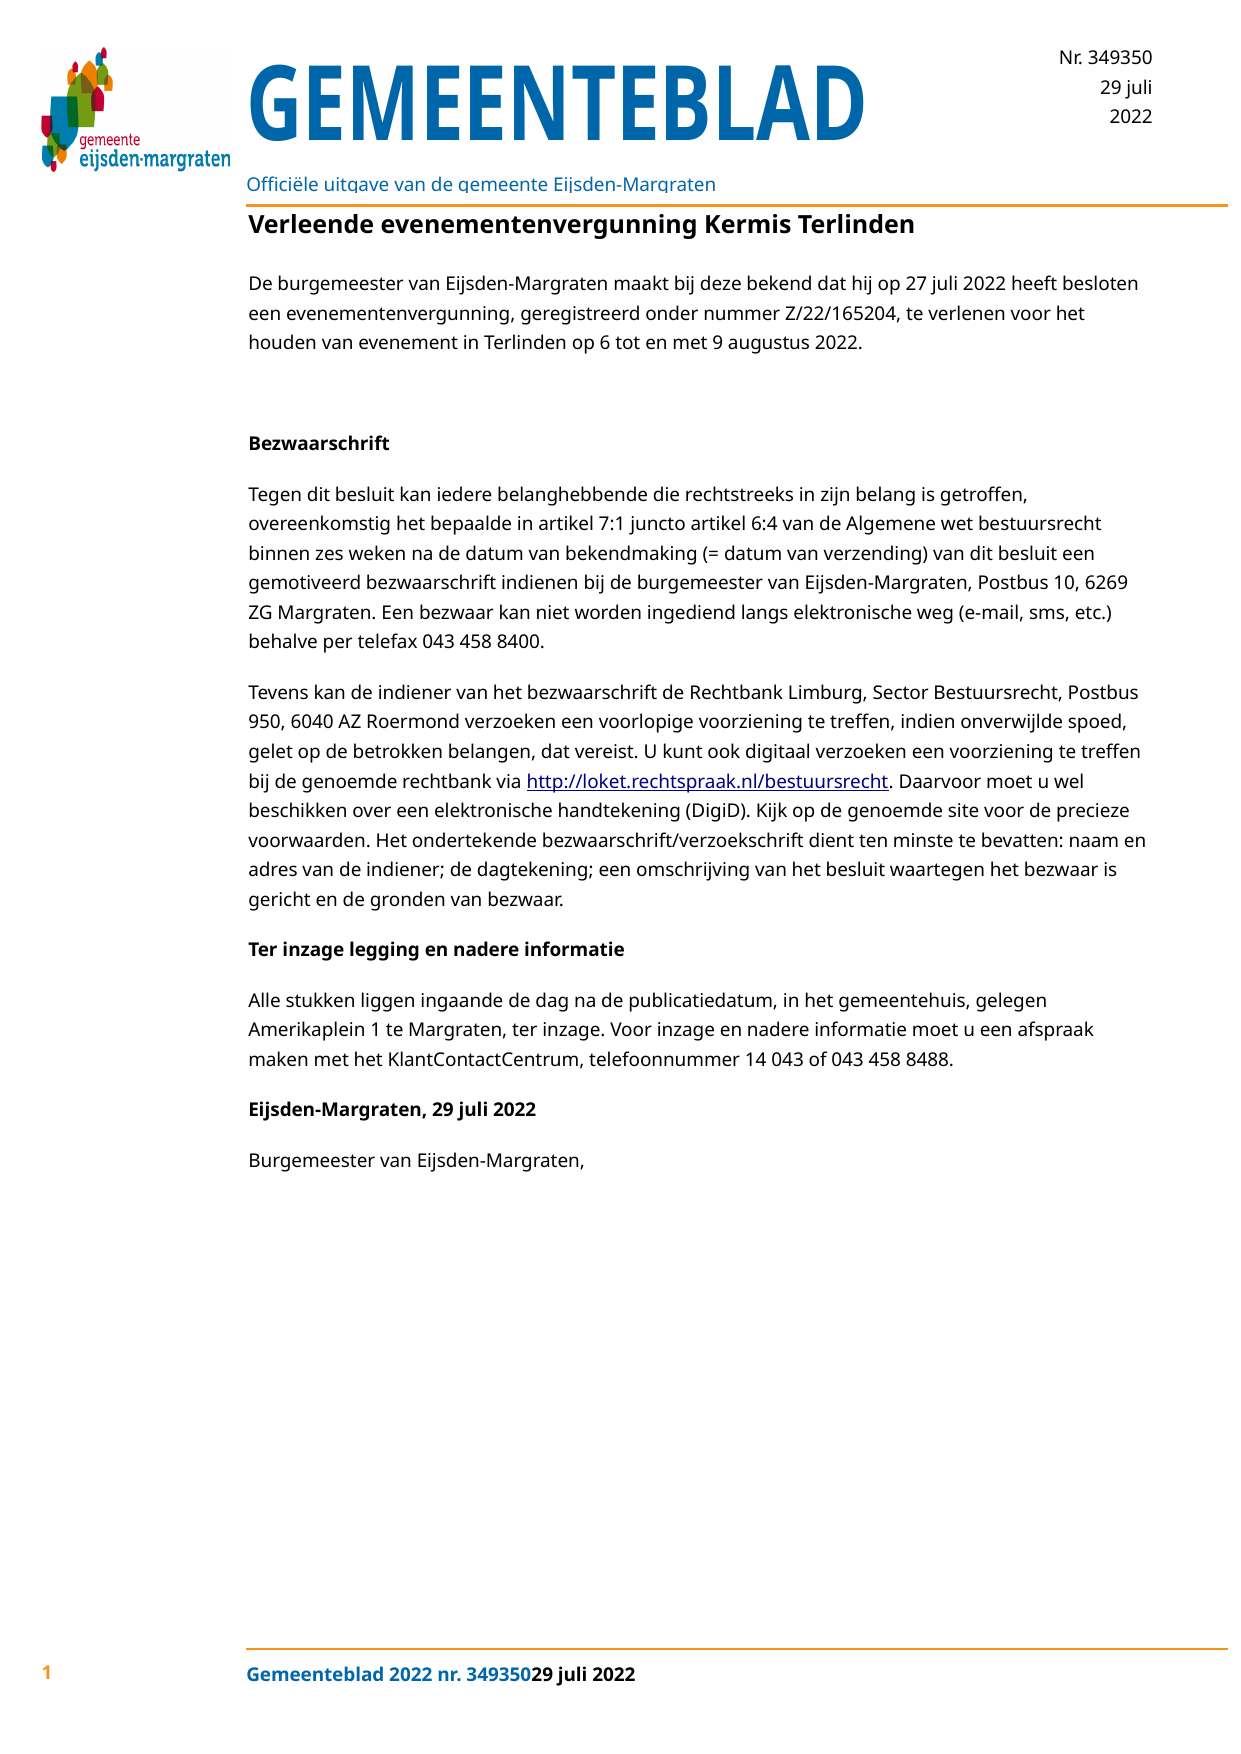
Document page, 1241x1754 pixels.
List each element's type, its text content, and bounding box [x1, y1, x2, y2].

text Verleende evenementenvergunning Kermis Terlinden [248, 207, 1152, 241]
text De burgemeester van Eijsden-Margraten maakt bij deze bekend dat hij op 27 juli 2022 heeft besloten een evenementenvergunning, geregistreerd onder nummer Z/22/165204, te verlenen voor het houden van evenement in Terlinden op 6 tot en met 9 augustus 2022. [248, 270, 1152, 355]
text Tegen dit besluit kan iedere belanghebbende die rechtstreeks in zijn belang is getroffen, overeenkomstig het bepaalde in artikel 7:1 juncto artikel 6:4 van de Algemene wet bestuursrecht binnen zes weken na de datum van bekendmaking (= datum van verzending) van dit besluit een gemotiveerd bezwaarschrift indienen bij de burgemeester van Eijsden-Margraten, Postbus 10, 6269 ZG Margraten. Een bezwaar kan niet worden ingediend langs elektronische weg (e-mail, sms, etc.) behalve per telefax 043 458 8400. [248, 481, 1152, 654]
text Ter inzage legging en nadere informatie [248, 937, 1152, 962]
text Burgemeester van Eijsden-Margraten, [248, 1147, 1152, 1173]
text Eijsden-Margraten, 29 juli 2022 [248, 1097, 1152, 1122]
text Alle stukken liggen ingaande de dag na de publicatiedatum, in het gemeentehuis, gelegen Amerikaplein 1 te Margraten, ter inzage. Voor inzage en nadere informatie moet u een afspraak maken met het KlantContactCentrum, telefoonnummer 14 043 of 043 458 8488. [248, 987, 1152, 1072]
text Bezwaarschrift [248, 430, 1152, 456]
picture [41, 47, 231, 172]
text Tevens kan de indiener van het bezwaarschrift de Rechtbank Limburg, Sector Bestuursrecht, Postbus 950, 6040 AZ Roermond verzoeken een voorlopige voorziening te treffen, indien onverwijlde spoed, gelet op de betrokken belangen, dat vereist. U kunt ook digitaal verzoeken een voorziening te treffen bij de genoemde rechtbank via http://loket.rechtspraak.nl/bestuursrecht. Daarvoor moet u wel beschikken over een elektronische handtekening (DigiD). Kijk op de genoemde site voor de precieze voorwaarden. Het ondertekende bezwaarschrift/verzoekschrift dient ten minste te bevatten: naam en adres van de indiener; de dagtekening; een omschrijving van het besluit waartegen het bezwaar is gericht en de gronden van bezwaar. [248, 679, 1152, 912]
